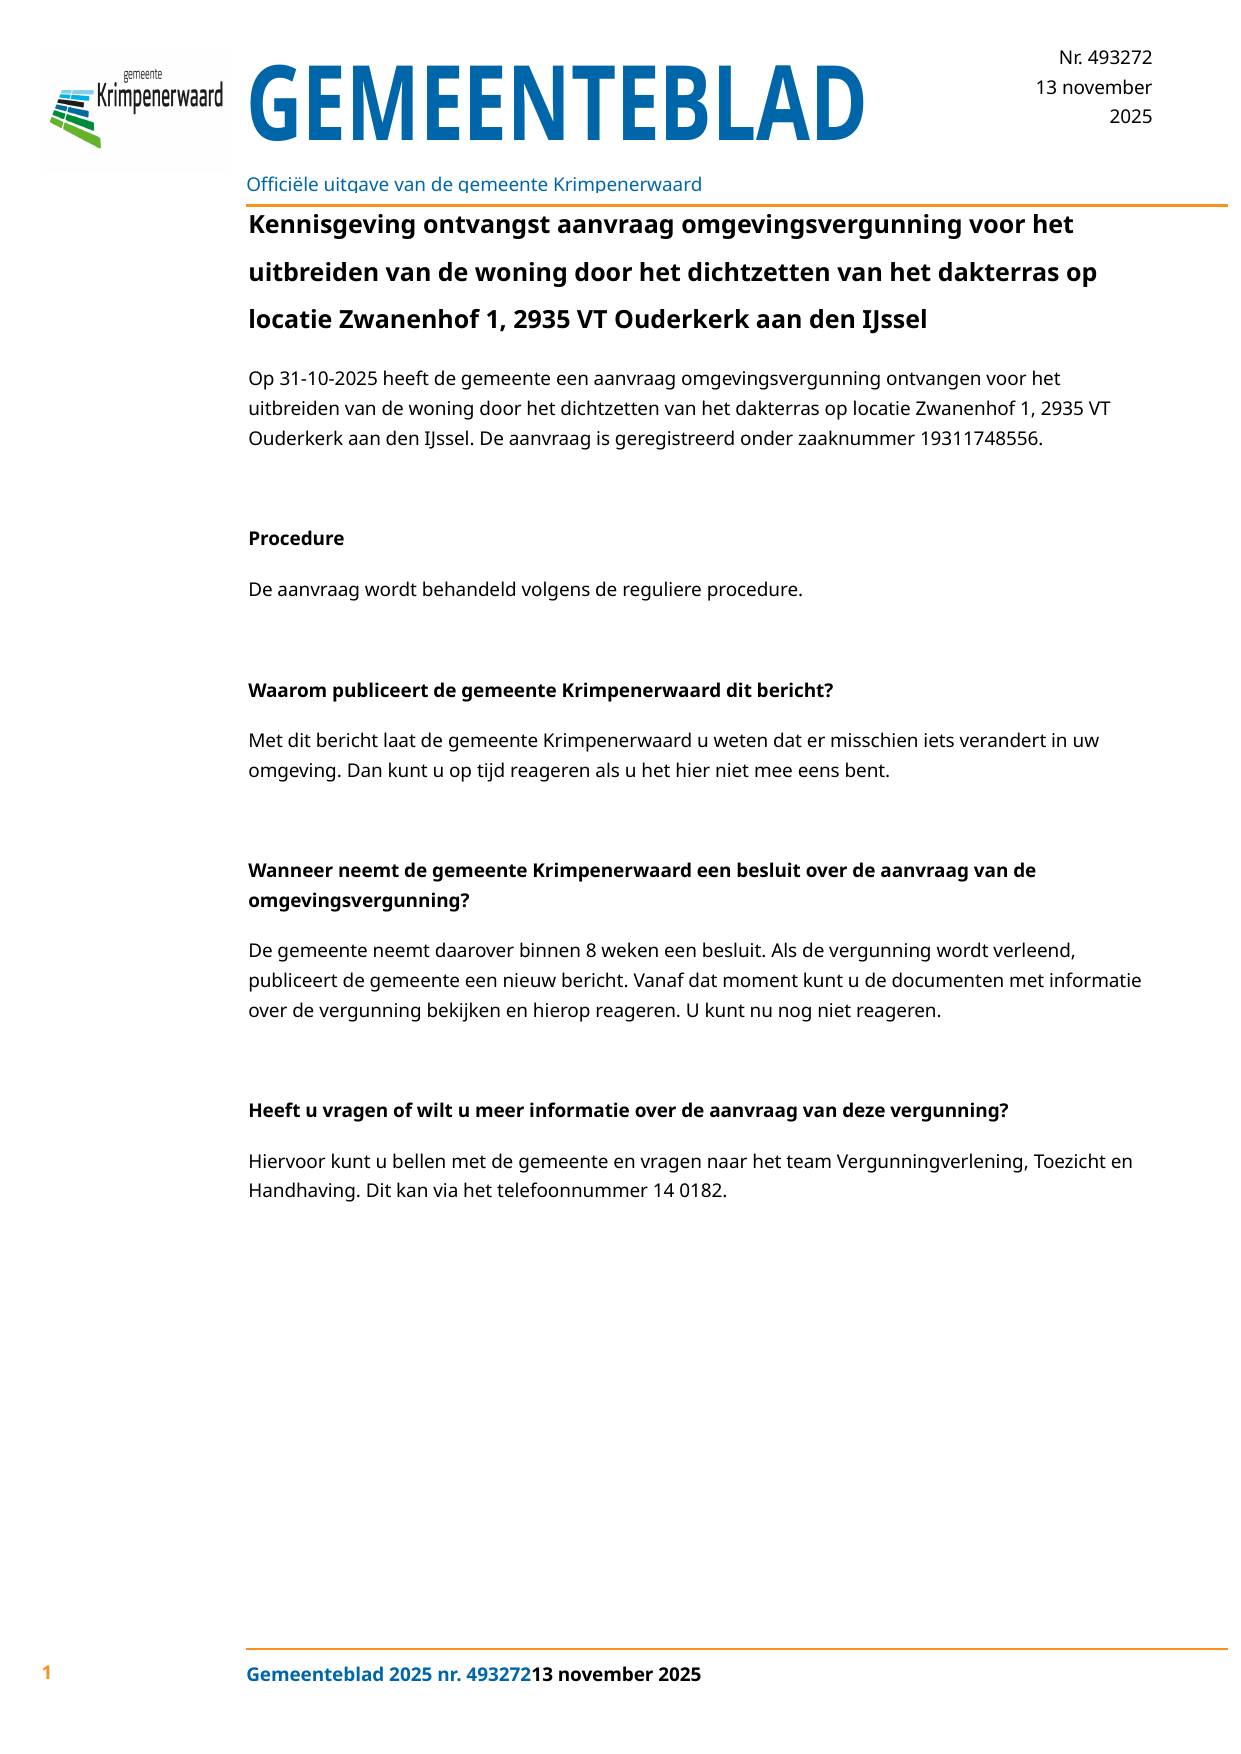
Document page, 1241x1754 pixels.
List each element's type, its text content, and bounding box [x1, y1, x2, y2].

picture [41, 47, 231, 172]
text Heeft u vragen of wilt u meer informatie over de aanvraag van deze vergunning? [248, 1098, 1152, 1123]
text Procedure [248, 526, 1152, 551]
text Met dit bericht laat de gemeente Krimpenerwaard u weten dat er misschien iets verandert in uw omgeving. Dan kunt u op tijd reageren als u het hier niet mee eens bent. [248, 727, 1152, 782]
text Wanneer neemt de gemeente Krimpenerwaard een besluit over de aanvraag van de omgevingsvergunning? [248, 858, 1152, 913]
text Waarom publiceert de gemeente Krimpenerwaard dit bericht? [248, 677, 1152, 702]
text Hiervoor kunt u bellen met de gemeente en vragen naar het team Vergunningverlening, Toezicht en Handhaving. Dit kan via het telefoonnummer 14 0182. [248, 1148, 1152, 1203]
text De aanvraag wordt behandeld volgens de reguliere procedure. [248, 576, 1152, 602]
text Kennisgeving ontvangst aanvraag omgevingsvergunning voor het uitbreiden van de woning door het dichtzetten van het dakterras op locatie Zwanenhof 1, 2935 VT Ouderkerk aan den IJssel [248, 207, 1152, 336]
text Op 31-10-2025 heeft de gemeente een aanvraag omgevingsvergunning ontvangen voor het uitbreiden van de woning door het dichtzetten van het dakterras op locatie Zwanenhof 1, 2935 VT Ouderkerk aan den IJssel. De aanvraag is geregistreerd onder zaaknummer 19311748556. [248, 366, 1152, 450]
text De gemeente neemt daarover binnen 8 weken een besluit. Als de vergunning wordt verleend, publiceert de gemeente een nieuw bericht. Vanaf dat moment kunt u de documenten met informatie over de vergunning bekijken en hierop reageren. U kunt nu nog niet reageren. [248, 938, 1152, 1022]
